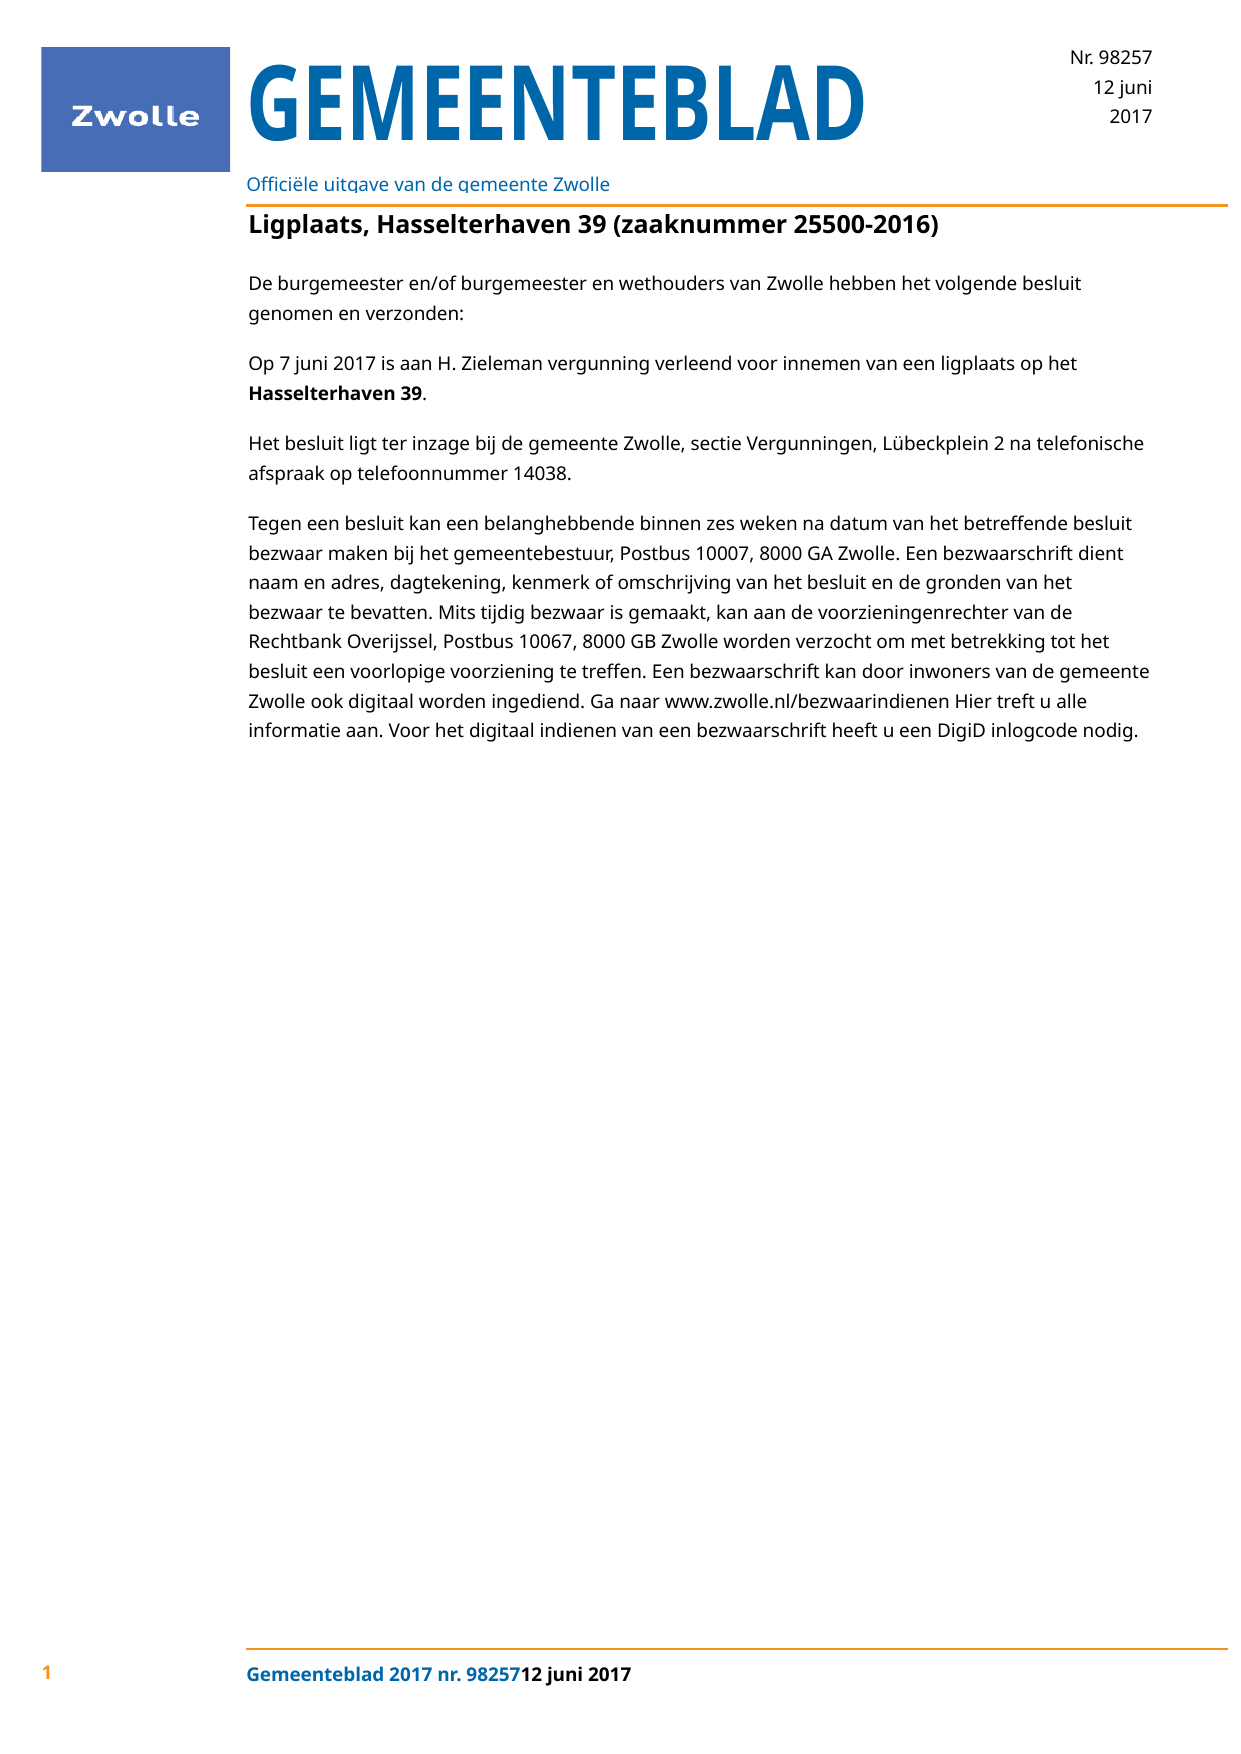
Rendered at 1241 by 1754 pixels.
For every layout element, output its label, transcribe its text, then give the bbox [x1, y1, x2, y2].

text Het besluit ligt ter inzage bij de gemeente Zwolle, sectie Vergunningen, Lübeckplein 2 na telefonische afspraak op telefoonnummer 14038. [248, 430, 1152, 486]
text De burgemeester en/of burgemeester en wethouders van Zwolle hebben het volgende besluit genomen en verzonden: [248, 270, 1152, 326]
text Tegen een besluit kan een belanghebbende binnen zes weken na datum van het betreffende besluit bezwaar maken bij het gemeentebestuur, Postbus 10007, 8000 GA Zwolle. Een bezwaarschrift dient naam en adres, dagtekening, kenmerk of omschrijving van het besluit en de gronden van het bezwaar te bevatten. Mits tijdig bezwaar is gemaakt, kan aan de voorzieningenrechter van de Rechtbank Overijssel, Postbus 10067, 8000 GB Zwolle worden verzocht om met betrekking tot het besluit een voorlopige voorziening te treffen. Een bezwaarschrift kan door inwoners van de gemeente Zwolle ook digitaal worden ingediend. Ga naar www.zwolle.nl/bezwaarindienen Hier treft u alle informatie aan. Voor het digitaal indienen van een bezwaarschrift heeft u een DigiD inlogcode nodig. [248, 510, 1152, 743]
picture [41, 47, 231, 172]
text Ligplaats, Hasselterhaven 39 (zaaknummer 25500-2016) [248, 207, 1152, 241]
text Op 7 juni 2017 is aan H. Zieleman vergunning verleend voor innemen van een ligplaats op het Hasselterhaven 39. [248, 350, 1152, 406]
